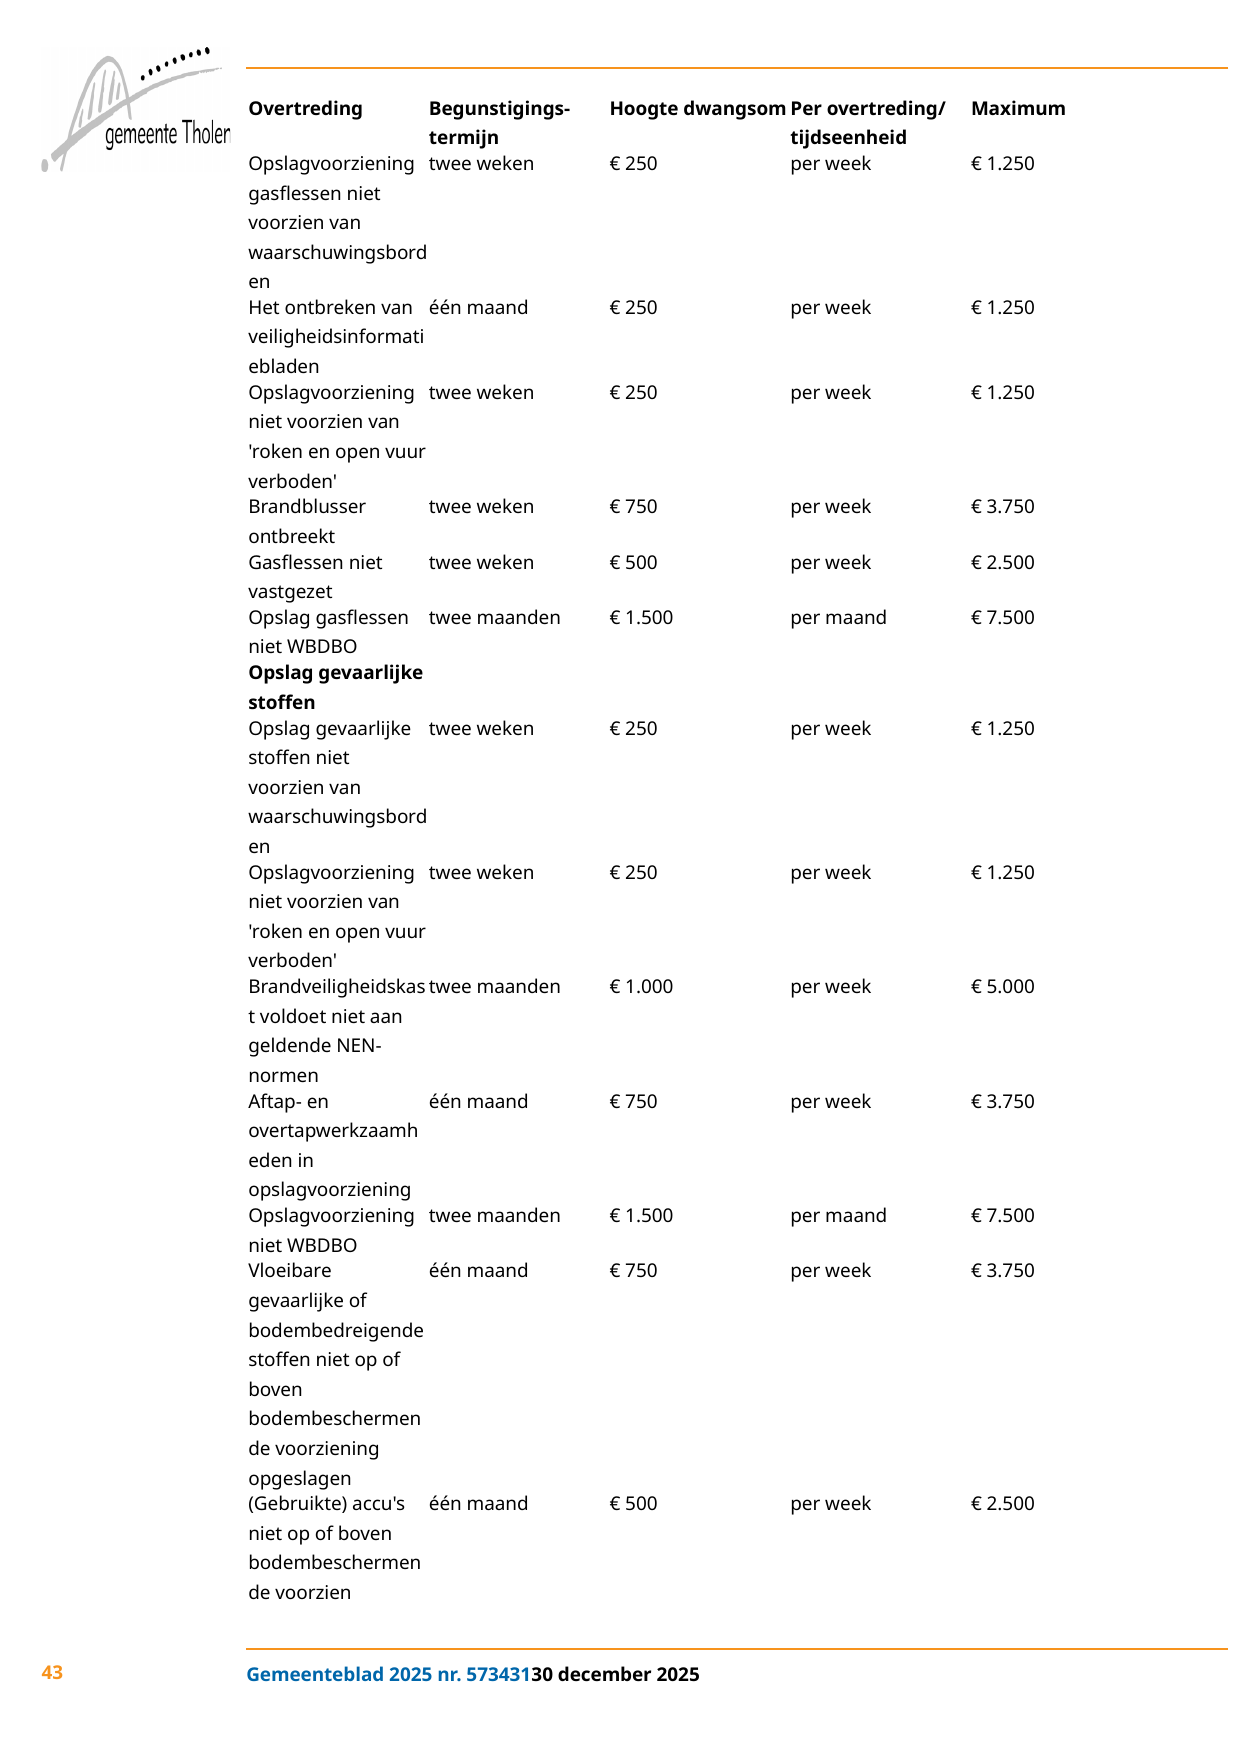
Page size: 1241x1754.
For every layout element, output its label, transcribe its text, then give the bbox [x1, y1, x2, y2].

table_cell twee maanden [429, 1202, 609, 1258]
table_cell € 250 [609, 294, 790, 379]
table_cell Aftap- en overtapwerkzaamheden in opslagvoorziening [248, 1088, 429, 1202]
table_cell per week [790, 150, 971, 294]
table_cell Opslagvoorziening gasflessen niet voorzien van waarschuwingsborden [248, 150, 429, 294]
table_cell één maand [429, 1490, 609, 1605]
table_cell één maand [429, 1088, 609, 1202]
table_cell [609, 660, 790, 715]
table_cell € 7.500 [971, 604, 1152, 659]
table_cell twee weken [429, 859, 609, 973]
table_cell € 7.500 [971, 1202, 1152, 1258]
table_cell per maand [790, 1202, 971, 1258]
table_header Overtreding [248, 95, 429, 150]
table_cell twee maanden [429, 973, 609, 1088]
table_cell € 1.000 [609, 973, 790, 1088]
table_cell twee weken [429, 379, 609, 493]
table_cell € 500 [609, 1490, 790, 1605]
table_cell per week [790, 1258, 971, 1490]
table_cell één maand [429, 294, 609, 379]
table_cell Opslagvoorziening niet voorzien van 'roken en open vuur verboden' [248, 859, 429, 973]
table_cell € 250 [609, 379, 790, 493]
table_cell € 1.250 [971, 150, 1152, 294]
table_cell per week [790, 294, 971, 379]
table_cell één maand [429, 1258, 609, 1490]
table_cell € 1.500 [609, 604, 790, 659]
table_cell € 1.250 [971, 715, 1152, 859]
table_cell € 2.500 [971, 549, 1152, 604]
table_cell per week [790, 549, 971, 604]
table_cell Opslagvoorziening niet voorzien van 'roken en open vuur verboden' [248, 379, 429, 493]
table_header Begunstigings-termijn [429, 95, 609, 150]
table_cell € 250 [609, 715, 790, 859]
picture [41, 47, 231, 172]
table_cell Gasflessen niet vastgezet [248, 549, 429, 604]
table_cell € 1.250 [971, 379, 1152, 493]
table_cell per week [790, 715, 971, 859]
table_cell twee weken [429, 150, 609, 294]
table_cell twee maanden [429, 604, 609, 659]
table_cell € 2.500 [971, 1490, 1152, 1605]
table_header Hoogte dwangsom [609, 95, 790, 150]
table_cell per week [790, 1490, 971, 1605]
table_cell € 250 [609, 150, 790, 294]
table_cell [429, 660, 609, 715]
table_cell € 3.750 [971, 1258, 1152, 1490]
table_cell [790, 660, 971, 715]
table_cell Opslag gasflessen niet WBDBO [248, 604, 429, 659]
table_cell € 1.250 [971, 294, 1152, 379]
table_cell (Gebruikte) accu's niet op of boven bodembeschermende voorzien [248, 1490, 429, 1605]
table_cell € 1.250 [971, 859, 1152, 973]
table_cell € 500 [609, 549, 790, 604]
table_header Per overtreding/ tijdseenheid [790, 95, 971, 150]
table_cell Vloeibare gevaarlijke of bodembedreigende stoffen niet op of boven bodembeschermende voorziening opgeslagen [248, 1258, 429, 1490]
table_cell per week [790, 1088, 971, 1202]
table_cell € 750 [609, 494, 790, 549]
table_cell Opslag gevaarlijke stoffen niet voorzien van waarschuwingsborden [248, 715, 429, 859]
table_cell twee weken [429, 494, 609, 549]
table_cell twee weken [429, 715, 609, 859]
table_header Maximum [971, 95, 1152, 150]
table_cell per week [790, 494, 971, 549]
table_cell per maand [790, 604, 971, 659]
table_cell per week [790, 859, 971, 973]
table_cell per week [790, 379, 971, 493]
table_cell € 3.750 [971, 1088, 1152, 1202]
table_cell € 250 [609, 859, 790, 973]
table_cell € 750 [609, 1088, 790, 1202]
table_cell € 1.500 [609, 1202, 790, 1258]
table_cell Opslag gevaarlijke stoffen [248, 660, 429, 715]
table_cell twee weken [429, 549, 609, 604]
table_cell € 750 [609, 1258, 790, 1490]
table_cell Opslagvoorziening niet WBDBO [248, 1202, 429, 1258]
table_cell € 3.750 [971, 494, 1152, 549]
table_cell Brandveiligheidskast voldoet niet aan geldende NEN-normen [248, 973, 429, 1088]
table_cell Het ontbreken van veiligheidsinformatiebladen [248, 294, 429, 379]
table_cell Brandblusser ontbreekt [248, 494, 429, 549]
table_cell per week [790, 973, 971, 1088]
table_cell € 5.000 [971, 973, 1152, 1088]
table_cell [971, 660, 1152, 715]
